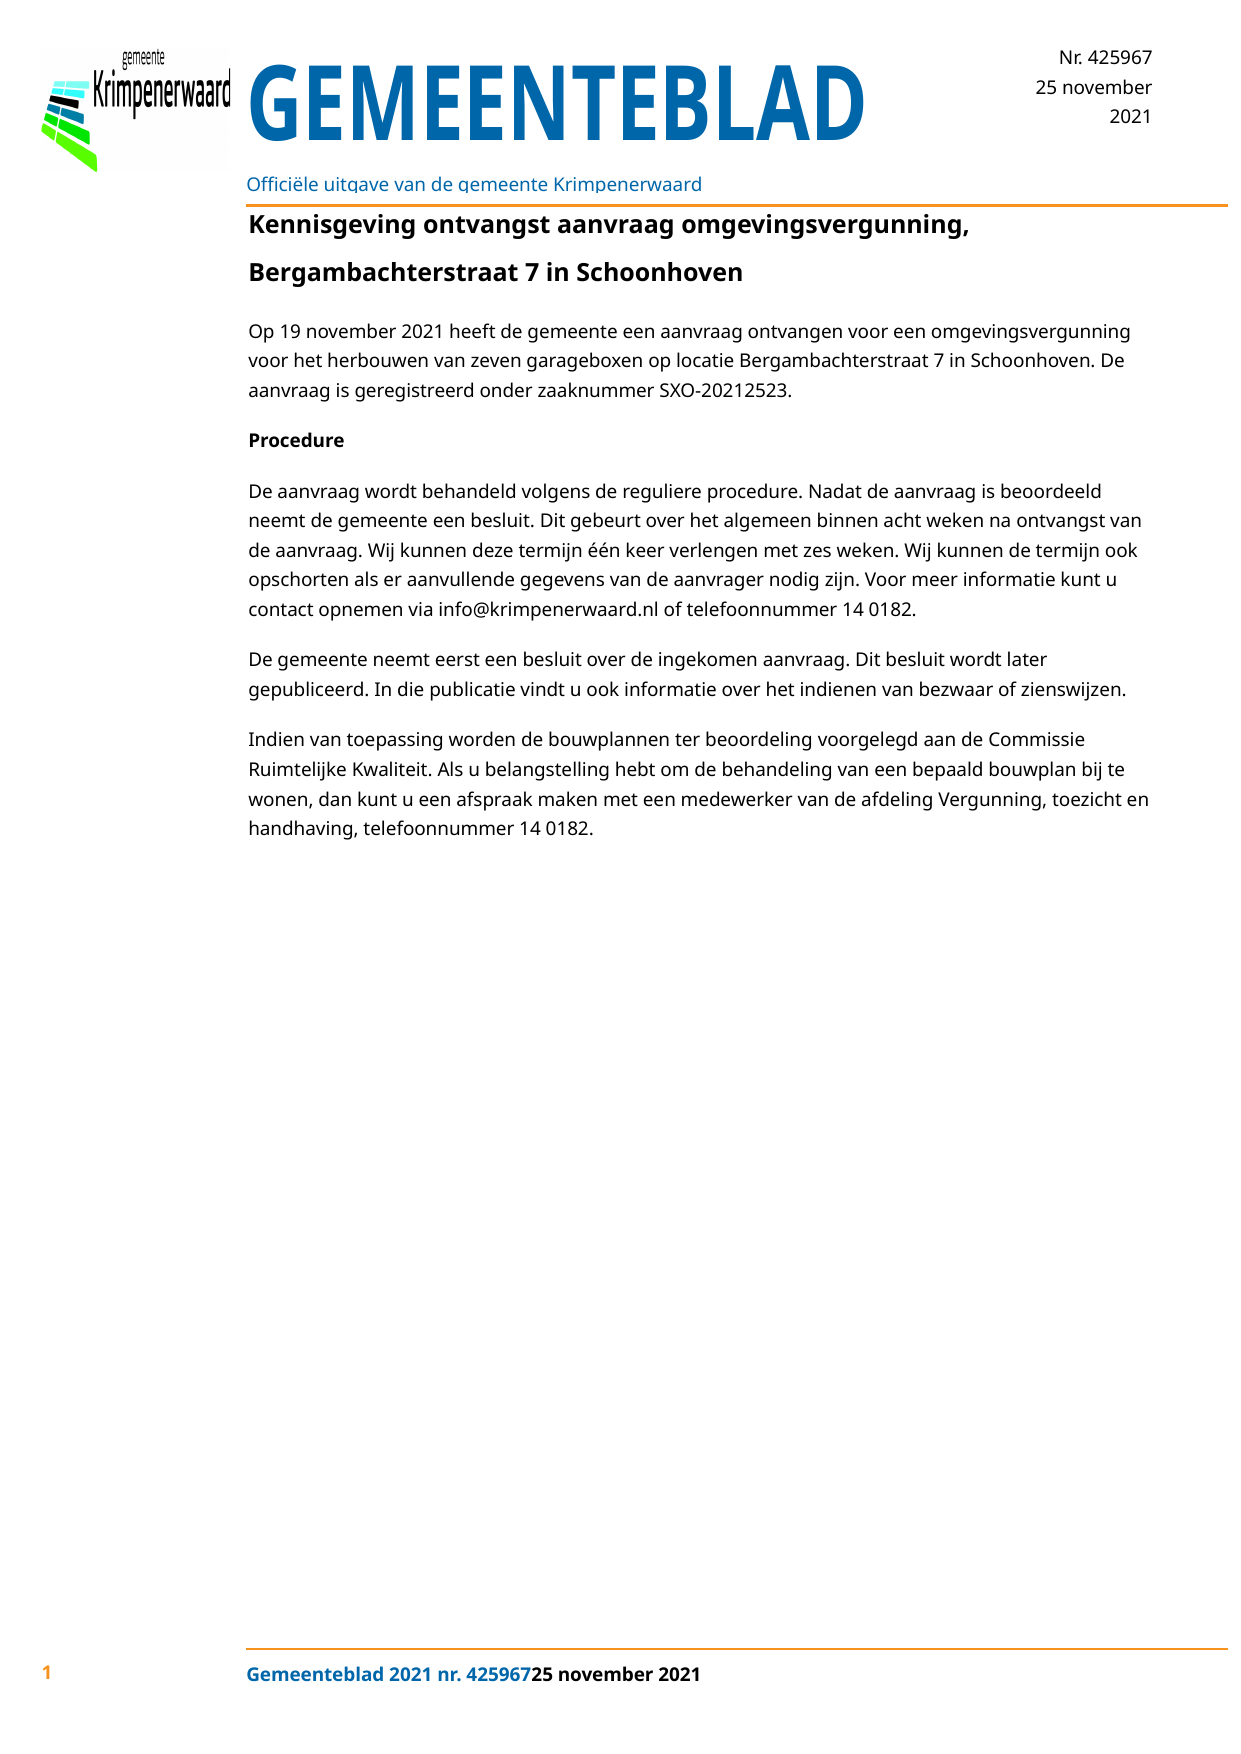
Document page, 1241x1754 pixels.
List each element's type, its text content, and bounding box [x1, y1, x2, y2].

text Op 19 november 2021 heeft de gemeente een aanvraag ontvangen voor een omgevingsvergunning voor het herbouwen van zeven garageboxen op locatie Bergambachterstraat 7 in Schoonhoven. De aanvraag is geregistreerd onder zaaknummer SXO-20212523. [248, 318, 1152, 403]
text Kennisgeving ontvangst aanvraag omgevingsvergunning, Bergambachterstraat 7 in Schoonhoven [248, 207, 1152, 288]
text De gemeente neemt eerst een besluit over de ingekomen aanvraag. Dit besluit wordt later gepubliceerd. In die publicatie vindt u ook informatie over het indienen van bezwaar of zienswijzen. [248, 647, 1152, 702]
picture [41, 47, 231, 172]
text Indien van toepassing worden de bouwplannen ter beoordeling voorgelegd aan de Commissie Ruimtelijke Kwaliteit. Als u belangstelling hebt om de behandeling van een bepaald bouwplan bij te wonen, dan kunt u een afspraak maken met een medewerker van de afdeling Vergunning, toezicht en handhaving, telefoonnummer 14 0182. [248, 727, 1152, 841]
text Procedure [248, 427, 1152, 453]
text De aanvraag wordt behandeld volgens de reguliere procedure. Nadat de aanvraag is beoordeeld neemt de gemeente een besluit. Dit gebeurt over het algemeen binnen acht weken na ontvangst van de aanvraag. Wij kunnen deze termijn één keer verlengen met zes weken. Wij kunnen de termijn ook opschorten als er aanvullende gegevens van de aanvrager nodig zijn. Voor meer informatie kunt u contact opnemen via info@krimpenerwaard.nl of telefoonnummer 14 0182. [248, 478, 1152, 622]
